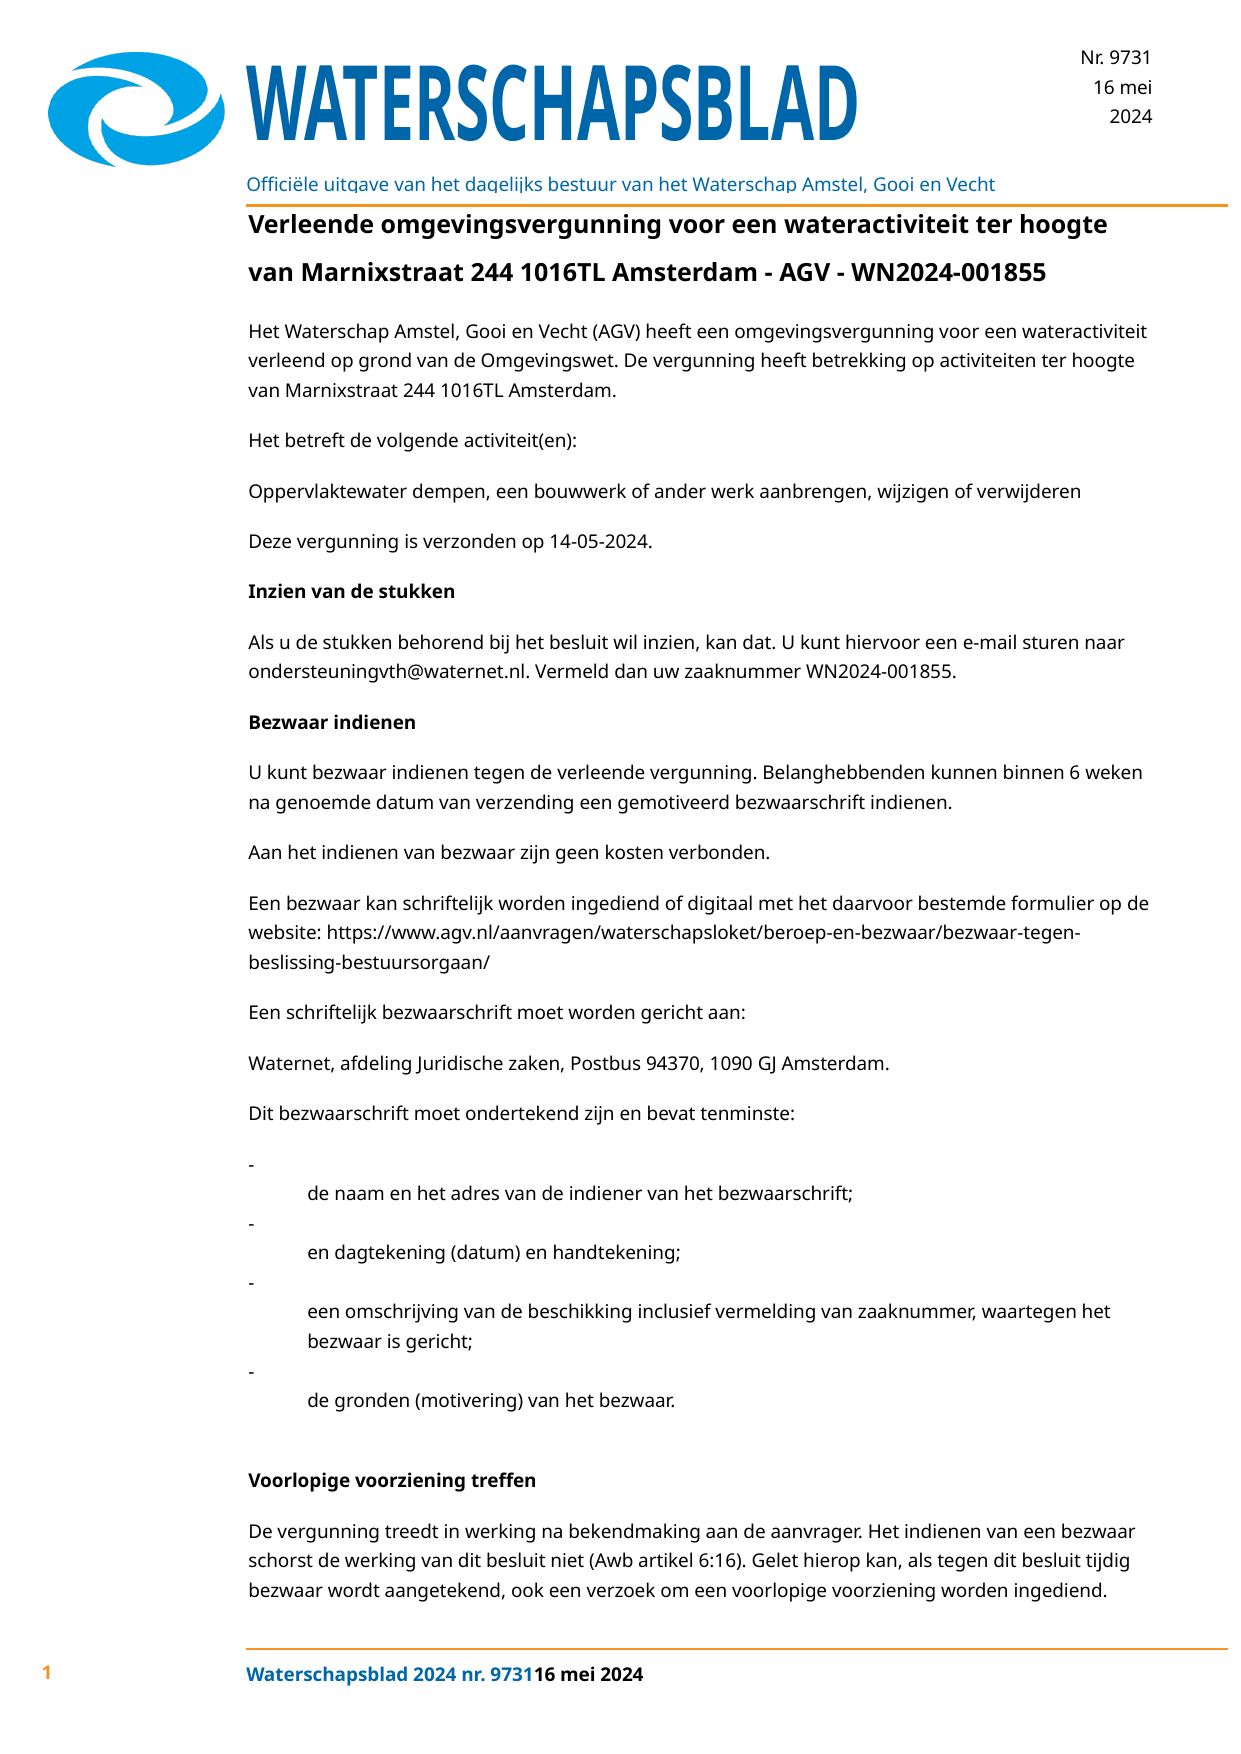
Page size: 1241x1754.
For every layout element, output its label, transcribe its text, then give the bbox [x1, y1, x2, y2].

text Oppervlaktewater dempen, een bouwwerk of ander werk aanbrengen, wijzigen of verwijderen [248, 478, 1152, 504]
text Een bezwaar kan schriftelijk worden ingediend of digitaal met het daarvoor bestemde formulier op de website: https://www.agv.nl/aanvragen/waterschapsloket/beroep-en-bezwaar/bezwaar-tegen-beslissing-bestuursorgaan/ [248, 890, 1152, 975]
text Inzien van de stukken [248, 579, 1152, 604]
text U kunt bezwaar indienen tegen de verleende vergunning. Belanghebbenden kunnen binnen 6 weken na genoemde datum van verzending een gemotiveerd bezwaarschrift indienen. [248, 759, 1152, 815]
text De vergunning treedt in werking na bekendmaking aan de aanvrager. Het indienen van een bezwaar schorst de werking van dit besluit niet (Awb artikel 6:16). Gelet hierop kan, als tegen dit besluit tijdig bezwaar wordt aangetekend, ook een verzoek om een voorlopige voorziening worden ingediend. [248, 1518, 1152, 1603]
text Het Waterschap Amstel, Gooi en Vecht (AGV) heeft een omgevingsvergunning voor een wateractiviteit verleend op grond van de Omgevingswet. De vergunning heeft betrekking op activiteiten ter hoogte van Marnixstraat 244 1016TL Amsterdam. [248, 318, 1152, 403]
list de gronden (motivering) van het bezwaar. [248, 1387, 1152, 1413]
text Bezwaar indienen [248, 709, 1152, 735]
list de naam en het adres van de indiener van het bezwaarschrift; [248, 1180, 1152, 1206]
text Verleende omgevingsvergunning voor een wateractiviteit ter hoogte van Marnixstraat 244 1016TL Amsterdam - AGV - WN2024-001855 [248, 207, 1152, 288]
text Deze vergunning is verzonden op 14-05-2024. [248, 528, 1152, 554]
text Dit bezwaarschrift moet ondertekend zijn en bevat tenminste: [248, 1100, 1152, 1126]
text Als u de stukken behorend bij het besluit wil inzien, kan dat. U kunt hiervoor een e-mail sturen naar ondersteuningvth@waternet.nl. Vermeld dan uw zaaknummer WN2024-001855. [248, 629, 1152, 684]
text Voorlopige voorziening treffen [248, 1467, 1152, 1493]
list een omschrijving van de beschikking inclusief vermelding van zaaknummer, waartegen het bezwaar is gericht; [248, 1299, 1152, 1354]
text Aan het indienen van bezwaar zijn geen kosten verbonden. [248, 839, 1152, 865]
list en dagtekening (datum) en handtekening; [248, 1239, 1152, 1265]
picture [41, 47, 231, 172]
text Een schriftelijk bezwaarschrift moet worden gericht aan: [248, 999, 1152, 1025]
text Het betreft de volgende activiteit(en): [248, 427, 1152, 453]
text Waternet, afdeling Juridische zaken, Postbus 94370, 1090 GJ Amsterdam. [248, 1050, 1152, 1076]
